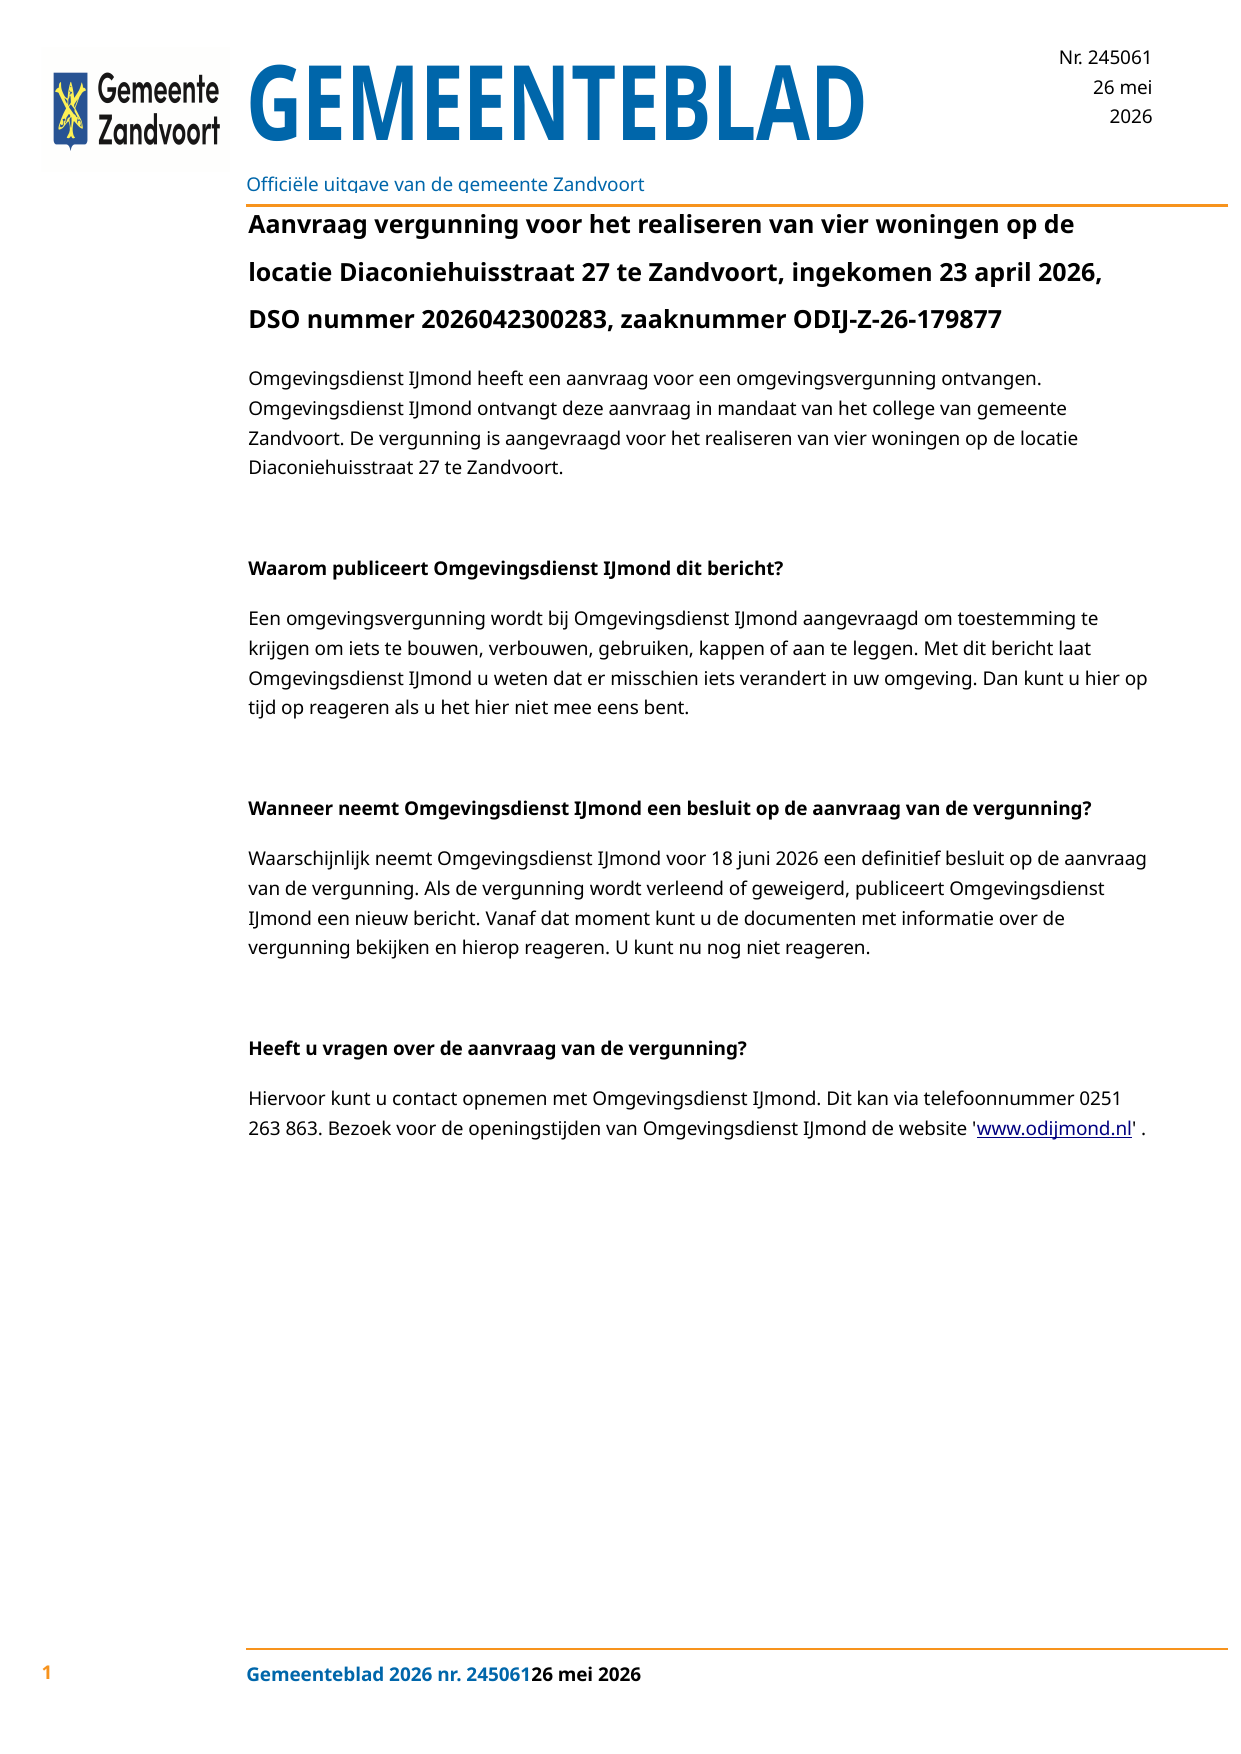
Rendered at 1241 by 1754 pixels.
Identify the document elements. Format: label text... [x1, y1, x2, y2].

text Wanneer neemt Omgevingsdienst IJmond een besluit op de aanvraag van de vergunning? [248, 795, 1152, 821]
text Waarschijnlijk neemt Omgevingsdienst IJmond voor 18 juni 2026 een definitief besluit op de aanvraag van de vergunning. Als de vergunning wordt verleend of geweigerd, publiceert Omgevingsdienst IJmond een nieuw bericht. Vanaf dat moment kunt u de documenten met informatie over de vergunning bekijken en hierop reageren. U kunt nu nog niet reageren. [248, 846, 1152, 960]
text Aanvraag vergunning voor het realiseren van vier woningen op de locatie Diaconiehuisstraat 27 te Zandvoort, ingekomen 23 april 2026, DSO nummer 2026042300283, zaaknummer ODIJ-Z-26-179877 [248, 207, 1152, 336]
text Hiervoor kunt u contact opnemen met Omgevingsdienst IJmond. Dit kan via telefoonnummer 0251 263 863. Bezoek voor de openingstijden van Omgevingsdienst IJmond de website 'www.odijmond.nl' . [248, 1086, 1152, 1141]
text Waarom publiceert Omgevingsdienst IJmond dit bericht? [248, 555, 1152, 581]
text Heeft u vragen over de aanvraag van de vergunning? [248, 1035, 1152, 1061]
text Een omgevingsvergunning wordt bij Omgevingsdienst IJmond aangevraagd om toestemming te krijgen om iets te bouwen, verbouwen, gebruiken, kappen of aan te leggen. Met dit bericht laat Omgevingsdienst IJmond u weten dat er misschien iets verandert in uw omgeving. Dan kunt u hier op tijd op reageren als u het hier niet mee eens bent. [248, 606, 1152, 720]
text Omgevingsdienst IJmond heeft een aanvraag voor een omgevingsvergunning ontvangen. Omgevingsdienst IJmond ontvangt deze aanvraag in mandaat van het college van gemeente Zandvoort. De vergunning is aangevraagd voor het realiseren van vier woningen op de locatie Diaconiehuisstraat 27 te Zandvoort. [248, 366, 1152, 480]
picture [41, 47, 231, 172]
